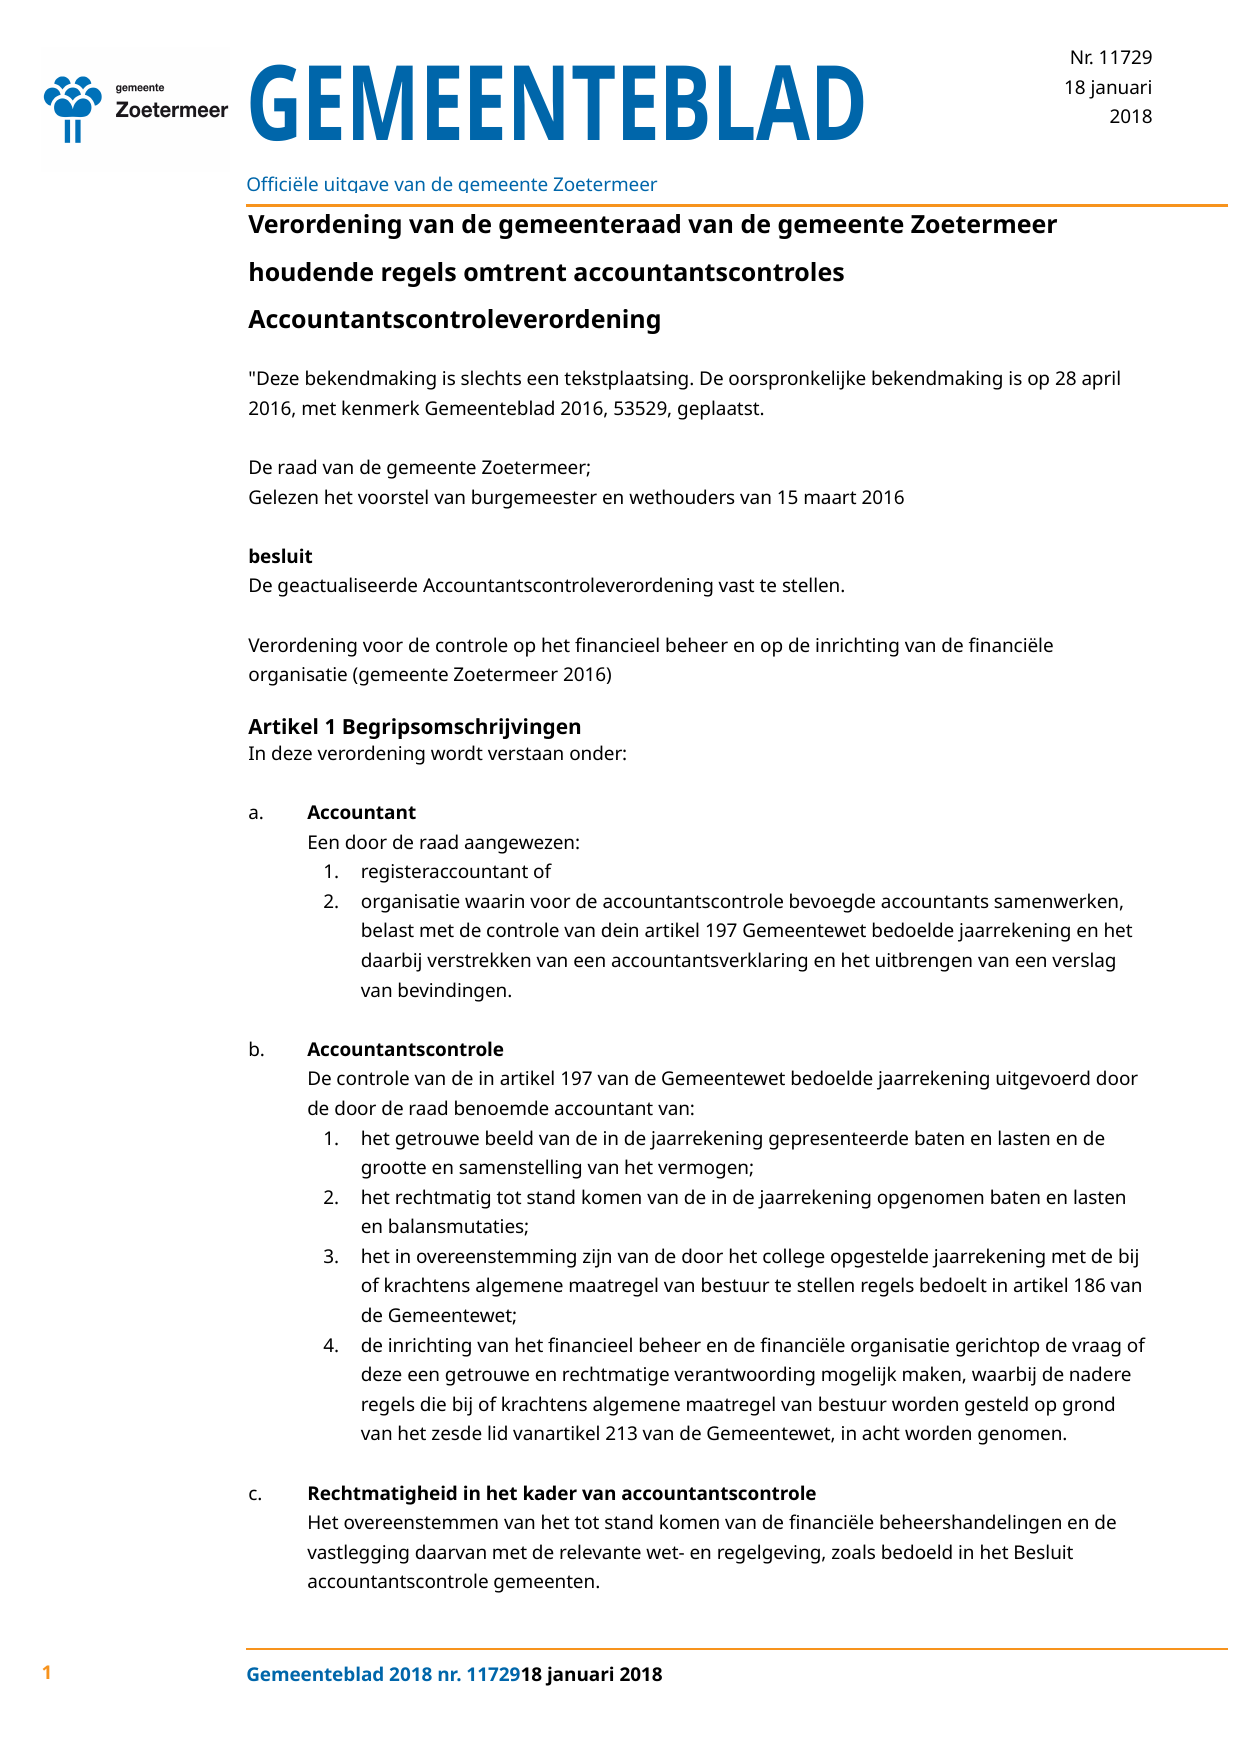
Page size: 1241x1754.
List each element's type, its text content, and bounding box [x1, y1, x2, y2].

list Rechtmatigheid in het kader van accountantscontrole [248, 1480, 1152, 1506]
text Verordening van de gemeenteraad van de gemeente Zoetermeer houdende regels omtrent accountantscontroles Accountantscontroleverordening [248, 207, 1152, 336]
list Accountantscontrole [248, 1036, 1152, 1062]
list het in overeenstemming zijn van de door het college opgestelde jaarrekening met de bij of krachtens algemene maatregel van bestuur te stellen regels bedoelt in artikel 186 van de Gemeentewet; [323, 1243, 1152, 1328]
text De geactualiseerde Accountantscontroleverordening vast te stellen. [248, 573, 1152, 598]
list Het overeenstemmen van het tot stand komen van de financiële beheershandelingen en de vastlegging daarvan met de relevante wet- en regelgeving, zoals bedoeld in het Besluit accountantscontrole gemeenten. [248, 1509, 1152, 1594]
text Verordening voor de controle op het financieel beheer en op de inrichting van de financiële organisatie (gemeente Zoetermeer 2016) [248, 632, 1152, 687]
text Gelezen het voorstel van burgemeester en wethouders van 15 maart 2016 [248, 484, 1152, 509]
text "Deze bekendmaking is slechts een tekstplaatsing. De oorspronkelijke bekendmaking is op 28 april 2016, met kenmerk Gemeenteblad 2016, 53529, geplaatst. [248, 366, 1152, 421]
list het rechtmatig tot stand komen van de in de jaarrekening opgenomen baten en lasten en balansmutaties; [323, 1184, 1152, 1239]
list de inrichting van het financieel beheer en de financiële organisatie gerichtop de vraag of deze een getrouwe en rechtmatige verantwoording mogelijk maken, waarbij de nadere regels die bij of krachtens algemene maatregel van bestuur worden gesteld op grond van het zesde lid vanartikel 213 van de Gemeentewet, in acht worden genomen. [323, 1332, 1152, 1446]
text In deze verordening wordt verstaan onder: [248, 740, 1152, 766]
list het getrouwe beeld van de in de jaarrekening gepresenteerde baten en lasten en de grootte en samenstelling van het vermogen; [323, 1125, 1152, 1180]
list Accountant [248, 799, 1152, 825]
picture [41, 47, 231, 172]
list registeraccountant of [323, 858, 1152, 884]
list De controle van de in artikel 197 van de Gemeentewet bedoelde jaarrekening uitgevoerd door de door de raad benoemde accountant van: [248, 1066, 1152, 1121]
text besluit [248, 543, 1152, 569]
text Artikel 1 Begripsomschrijvingen [248, 712, 1152, 740]
text De raad van de gemeente Zoetermeer; [248, 454, 1152, 480]
list organisatie waarin voor de accountantscontrole bevoegde accountants samenwerken, belast met de controle van dein artikel 197 Gemeentewet bedoelde jaarrekening en het daarbij verstrekken van een accountantsverklaring en het uitbrengen van een verslag van bevindingen. [323, 888, 1152, 1003]
list Een door de raad aangewezen: [248, 829, 1152, 855]
